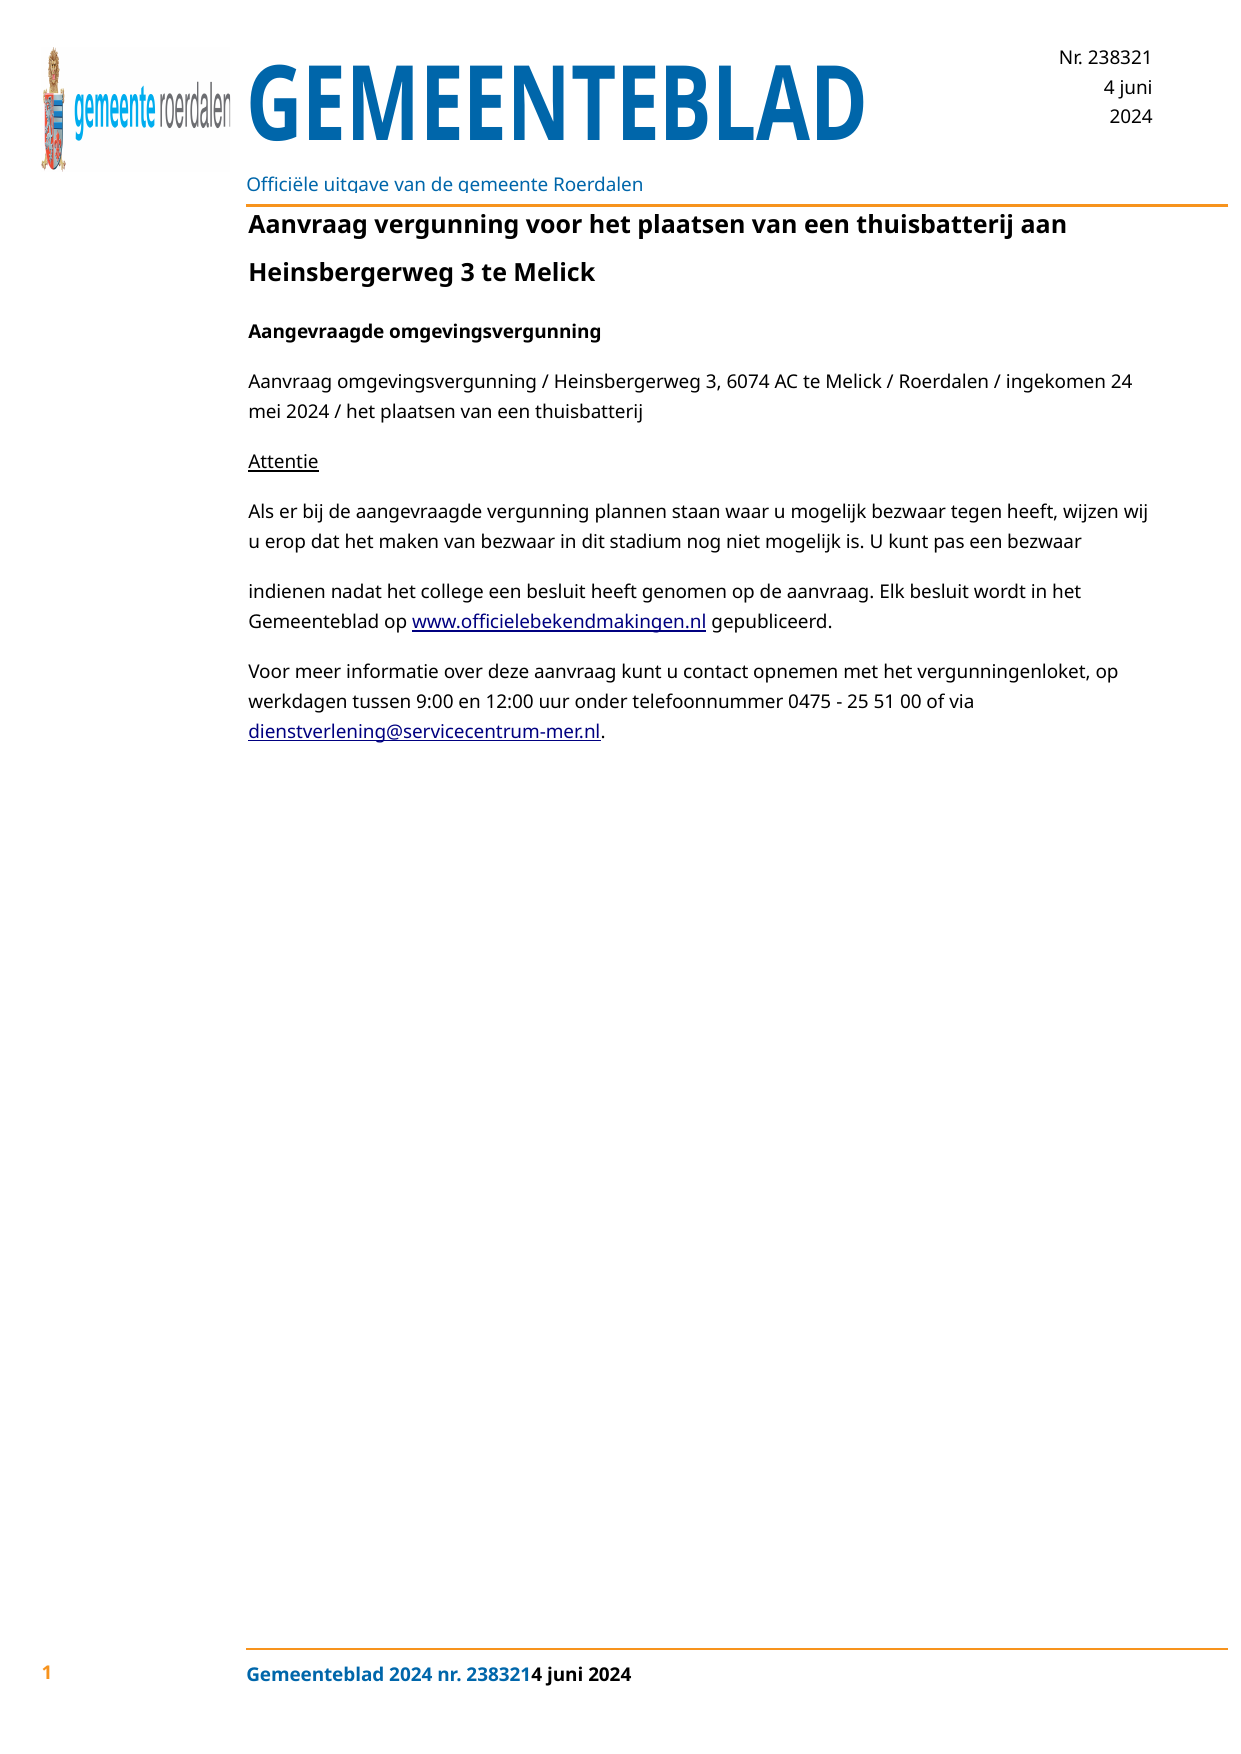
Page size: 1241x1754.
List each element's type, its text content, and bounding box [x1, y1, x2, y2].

picture [41, 47, 231, 172]
text Als er bij de aangevraagde vergunning plannen staan waar u mogelijk bezwaar tegen heeft, wijzen wij u erop dat het maken van bezwaar in dit stadium nog niet mogelijk is. U kunt pas een bezwaar [248, 499, 1152, 554]
text Aangevraagde omgevingsvergunning [248, 318, 1152, 344]
text Voor meer informatie over deze aanvraag kunt u contact opnemen met het vergunningenloket, op werkdagen tussen 9:00 en 12:00 uur onder telefoonnummer 0475 - 25 51 00 of via dienstverlening@servicecentrum-mer.nl. [248, 659, 1152, 744]
text Aanvraag vergunning voor het plaatsen van een thuisbatterij aan Heinsbergerweg 3 te Melick [248, 207, 1152, 288]
text indienen nadat het college een besluit heeft genomen op de aanvraag. Elk besluit wordt in het Gemeenteblad op www.officielebekendmakingen.nl gepubliceerd. [248, 579, 1152, 634]
text Aanvraag omgevingsvergunning / Heinsbergerweg 3, 6074 AC te Melick / Roerdalen / ingekomen 24 mei 2024 / het plaatsen van een thuisbatterij [248, 368, 1152, 424]
text Attentie [248, 448, 1152, 474]
